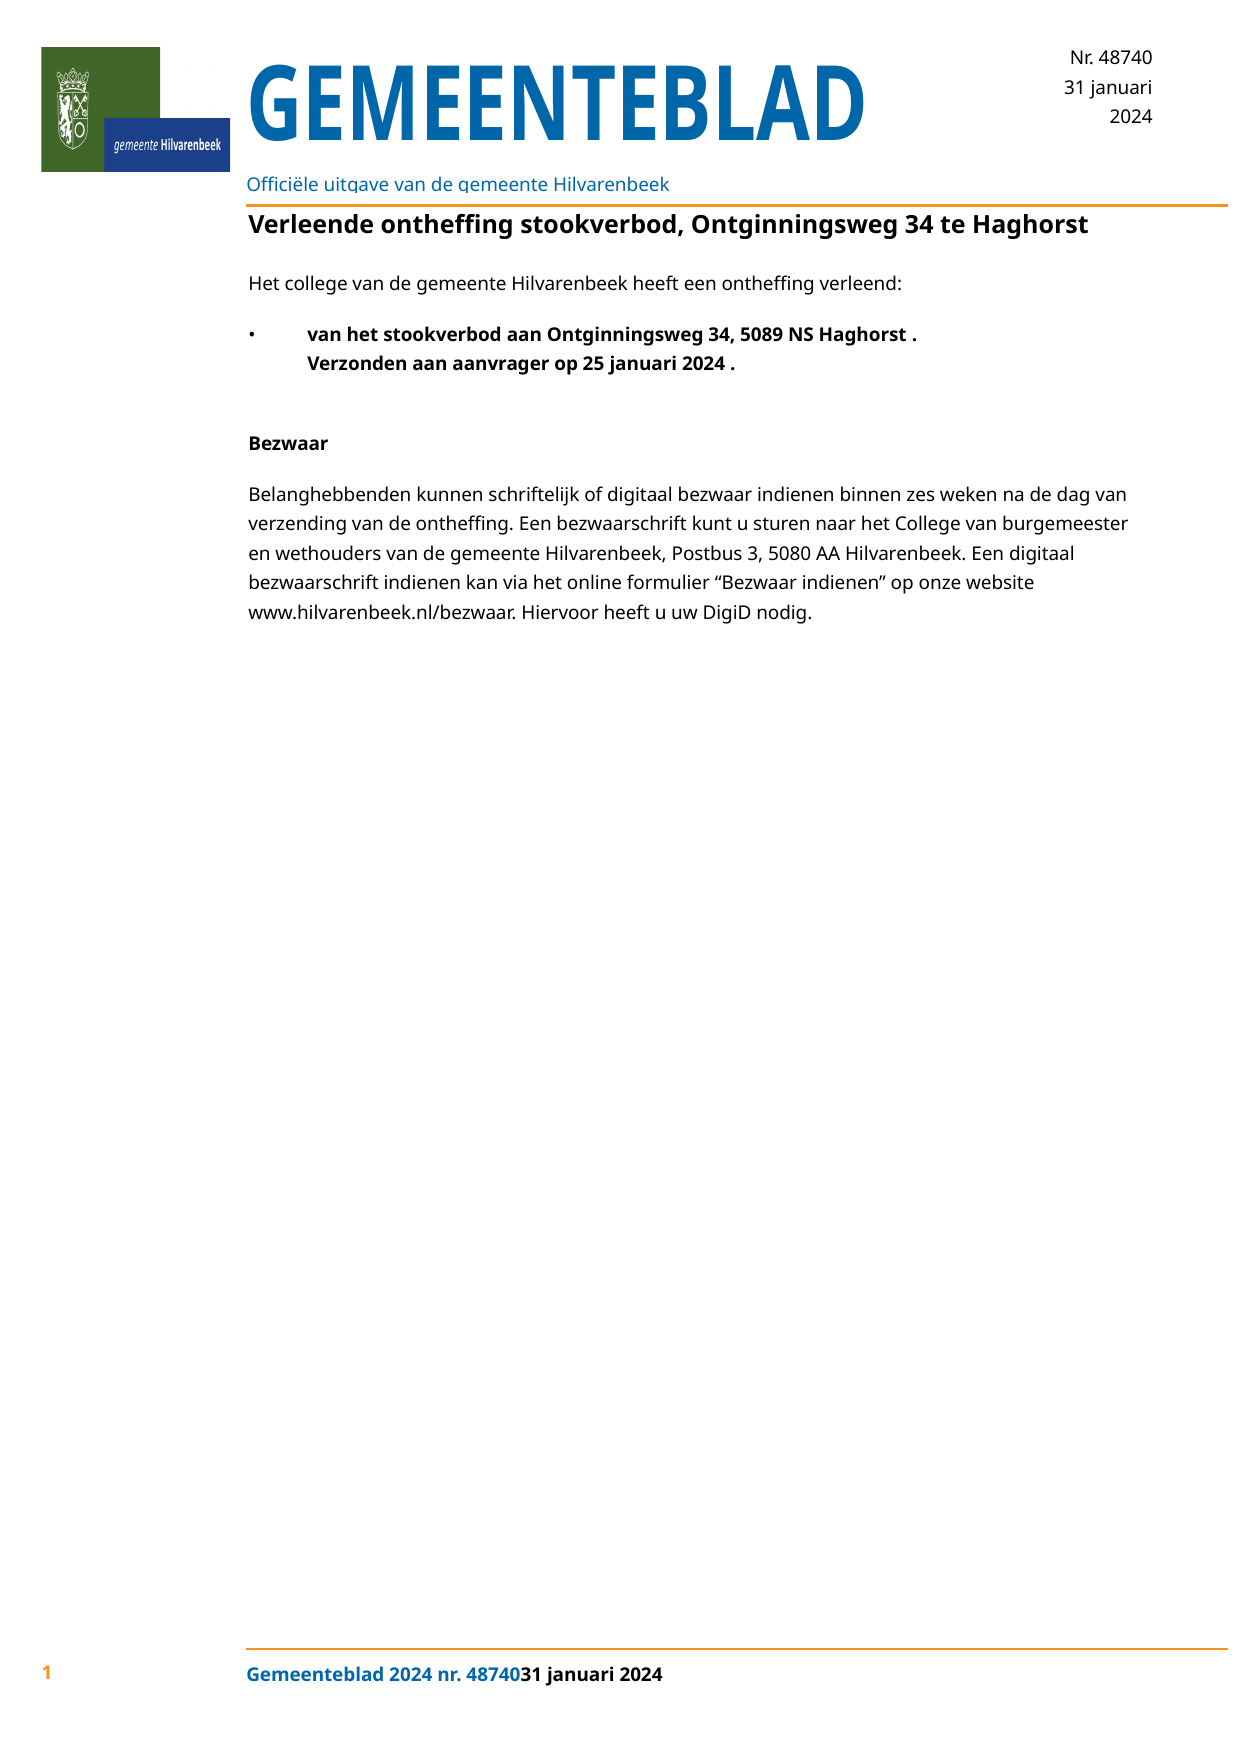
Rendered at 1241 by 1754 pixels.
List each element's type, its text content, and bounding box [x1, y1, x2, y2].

text Bezwaar [248, 430, 1152, 456]
list van het stookverbod aan Ontginningsweg 34, 5089 NS Haghorst . [248, 321, 1152, 346]
text Belanghebbenden kunnen schriftelijk of digitaal bezwaar indienen binnen zes weken na de dag van verzending van de ontheffing. Een bezwaarschrift kunt u sturen naar het College van burgemeester en wethouders van de gemeente Hilvarenbeek, Postbus 3, 5080 AA Hilvarenbeek. Een digitaal bezwaarschrift indienen kan via het online formulier “Bezwaar indienen” op onze website www.hilvarenbeek.nl/bezwaar. Hiervoor heeft u uw DigiD nodig. [248, 481, 1152, 625]
list Verzonden aan aanvrager op 25 januari 2024 . [248, 350, 1152, 376]
text Het college van de gemeente Hilvarenbeek heeft een ontheffing verleend: [248, 270, 1152, 296]
picture [41, 47, 231, 172]
text Verleende ontheffing stookverbod, Ontginningsweg 34 te Haghorst [248, 207, 1152, 241]
